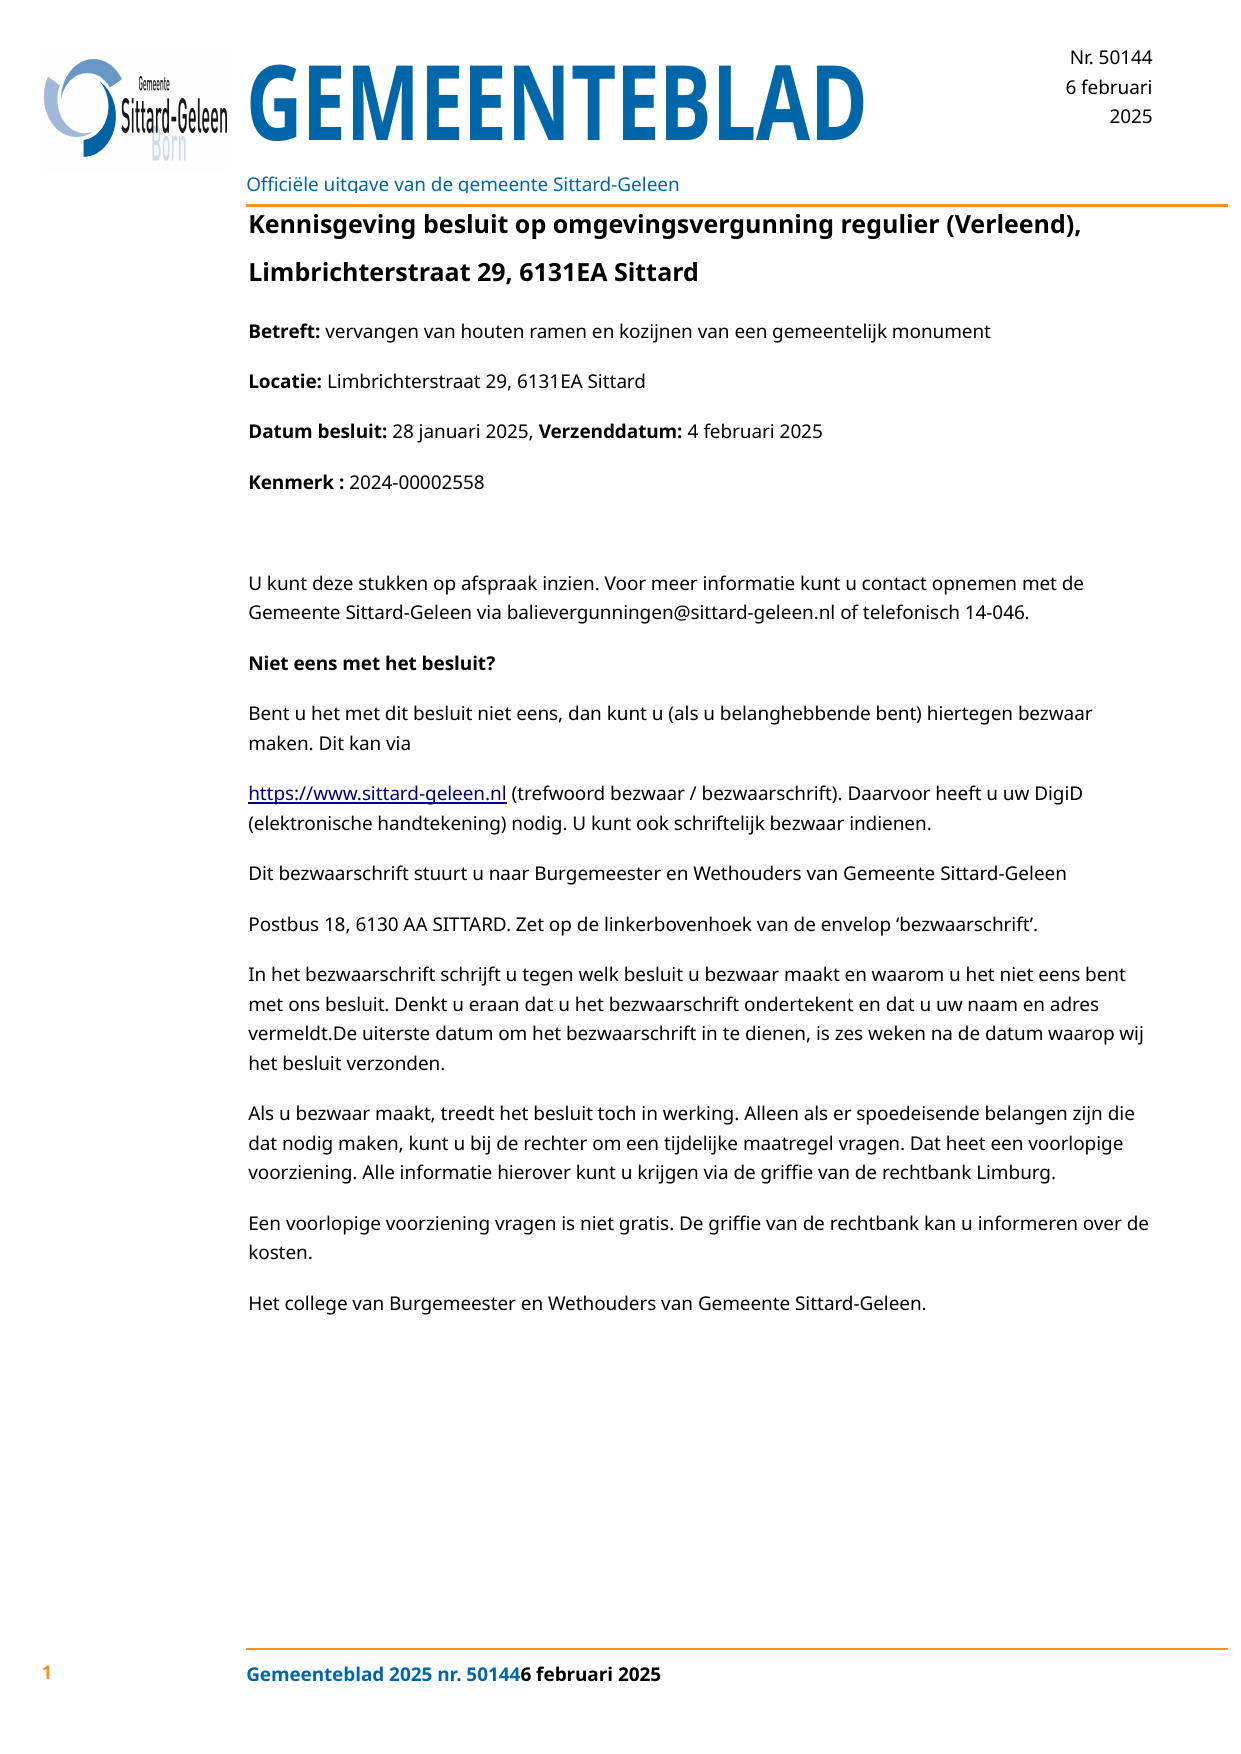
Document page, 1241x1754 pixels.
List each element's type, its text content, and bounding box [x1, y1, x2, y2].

text Dit bezwaarschrift stuurt u naar Burgemeester en Wethouders van Gemeente Sittard-Geleen [248, 860, 1152, 886]
text In het bezwaarschrift schrijft u tegen welk besluit u bezwaar maakt en waarom u het niet eens bent met ons besluit. Denkt u eraan dat u het bezwaarschrift ondertekent en dat u uw naam en adres vermeldt.De uiterste datum om het bezwaarschrift in te dienen, is zes weken na de datum waarop wij het besluit verzonden. [248, 961, 1152, 1076]
text Locatie: Limbrichterstraat 29, 6131EA Sittard [248, 368, 1152, 394]
text Een voorlopige voorziening vragen is niet gratis. De griffie van de rechtbank kan u informeren over de kosten. [248, 1210, 1152, 1265]
text Kenmerk : 2024-00002558 [248, 469, 1152, 495]
text Postbus 18, 6130 AA SITTARD. Zet op de linkerbovenhoek van de envelop ‘bezwaarschrift’. [248, 911, 1152, 937]
text Bent u het met dit besluit niet eens, dan kunt u (als u belanghebbende bent) hiertegen bezwaar maken. Dit kan via [248, 700, 1152, 756]
text Datum besluit: 28 januari 2025, Verzenddatum: 4 februari 2025 [248, 419, 1152, 444]
text Betreft: vervangen van houten ramen en kozijnen van een gemeentelijk monument [248, 318, 1152, 344]
text Het college van Burgemeester en Wethouders van Gemeente Sittard-Geleen. [248, 1290, 1152, 1316]
text https://www.sittard-geleen.nl (trefwoord bezwaar / bezwaarschrift). Daarvoor heeft u uw DigiD (elektronische handtekening) nodig. U kunt ook schriftelijk bezwaar indienen. [248, 780, 1152, 836]
text Kennisgeving besluit op omgevingsvergunning regulier (Verleend), Limbrichterstraat 29, 6131EA Sittard [248, 207, 1152, 288]
text U kunt deze stukken op afspraak inzien. Voor meer informatie kunt u contact opnemen met de Gemeente Sittard-Geleen via balievergunningen@sittard-geleen.nl of telefonisch 14-046. [248, 570, 1152, 625]
text Als u bezwaar maakt, treedt het besluit toch in werking. Alleen als er spoedeisende belangen zijn die dat nodig maken, kunt u bij de rechter om een tijdelijke maatregel vragen. Dat heet een voorlopige voorziening. Alle informatie hierover kunt u krijgen via de griffie van de rechtbank Limburg. [248, 1100, 1152, 1185]
text Niet eens met het besluit? [248, 650, 1152, 676]
picture [41, 47, 231, 172]
